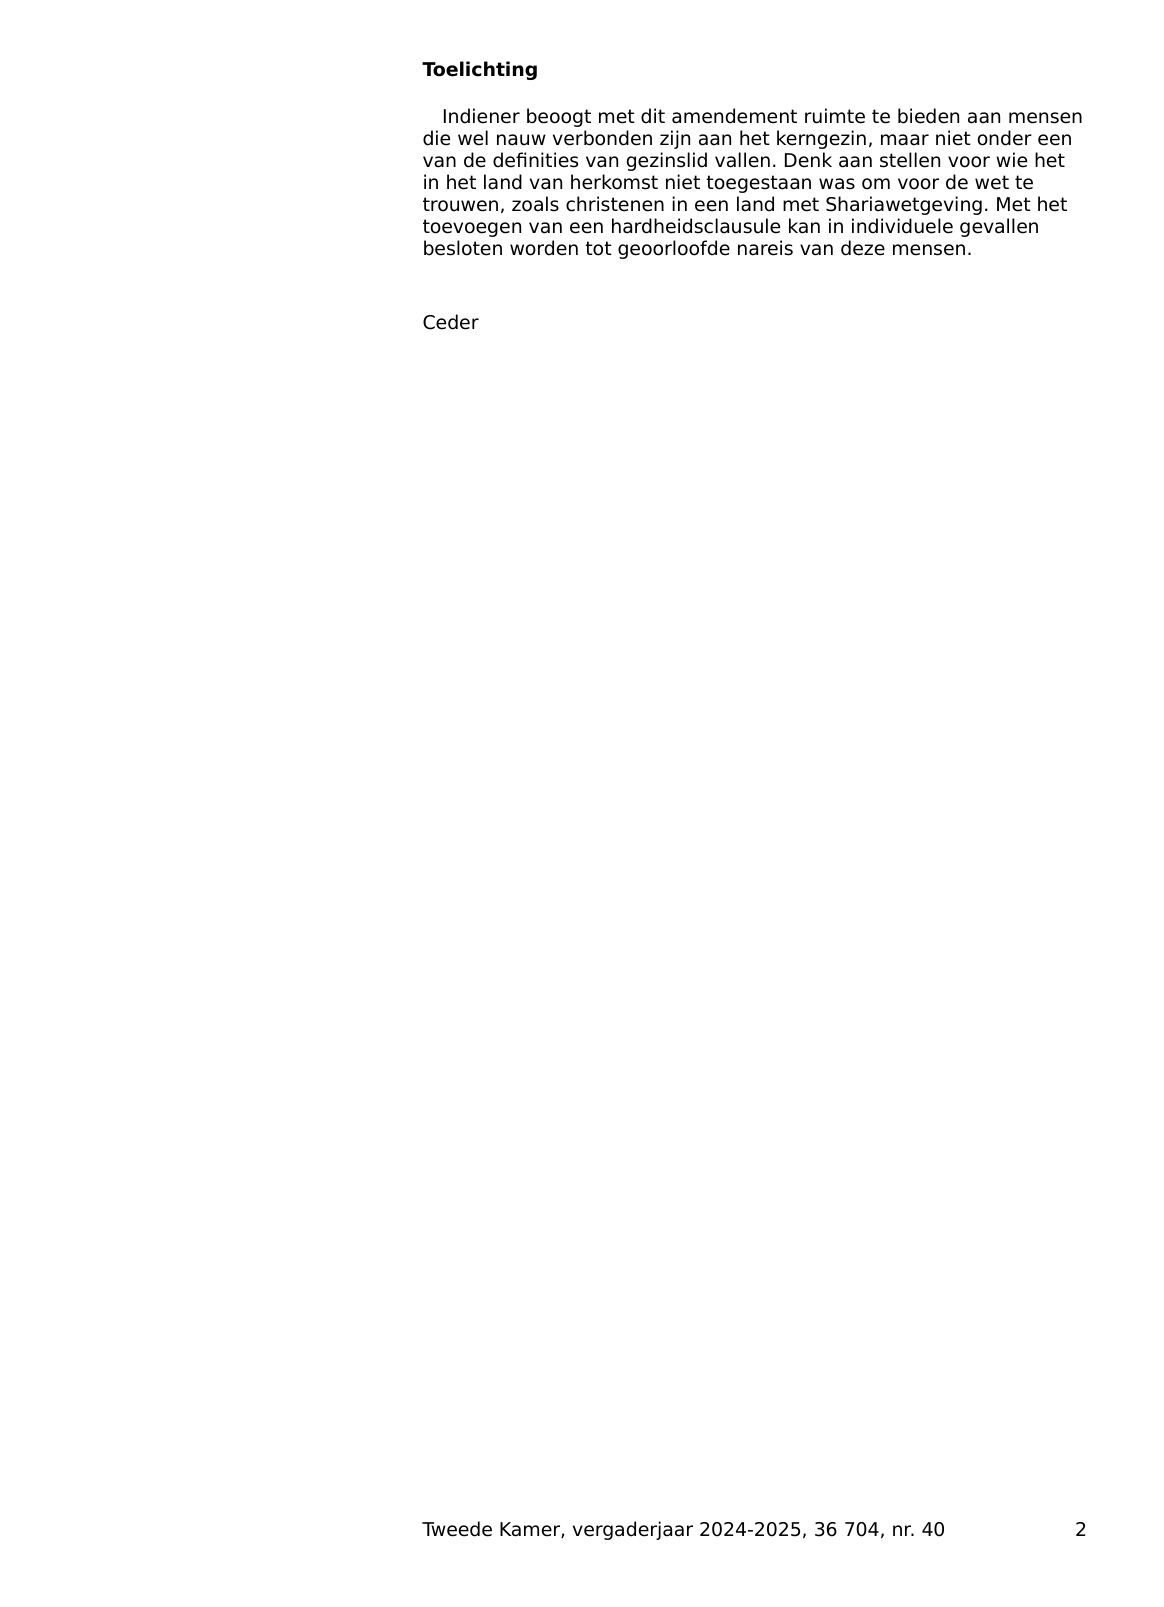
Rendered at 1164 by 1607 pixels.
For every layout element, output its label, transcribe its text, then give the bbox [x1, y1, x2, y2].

subtitle Toelichting [422, 59, 1087, 81]
text Indiener beoogt met dit amendement ruimte te bieden aan mensen die wel nauw verbonden zijn aan het kerngezin, maar niet onder een van de definities van gezinslid vallen. Denk aan stellen voor wie het in het land van herkomst niet toegestaan was om voor de wet te trouwen, zoals christenen in een land met Shariawetgeving. Met het toevoegen van een hardheidsclausule kan in individuele gevallen besloten worden tot geoorloofde nareis van deze mensen. [422, 106, 1087, 260]
text Ceder [422, 290, 1087, 334]
